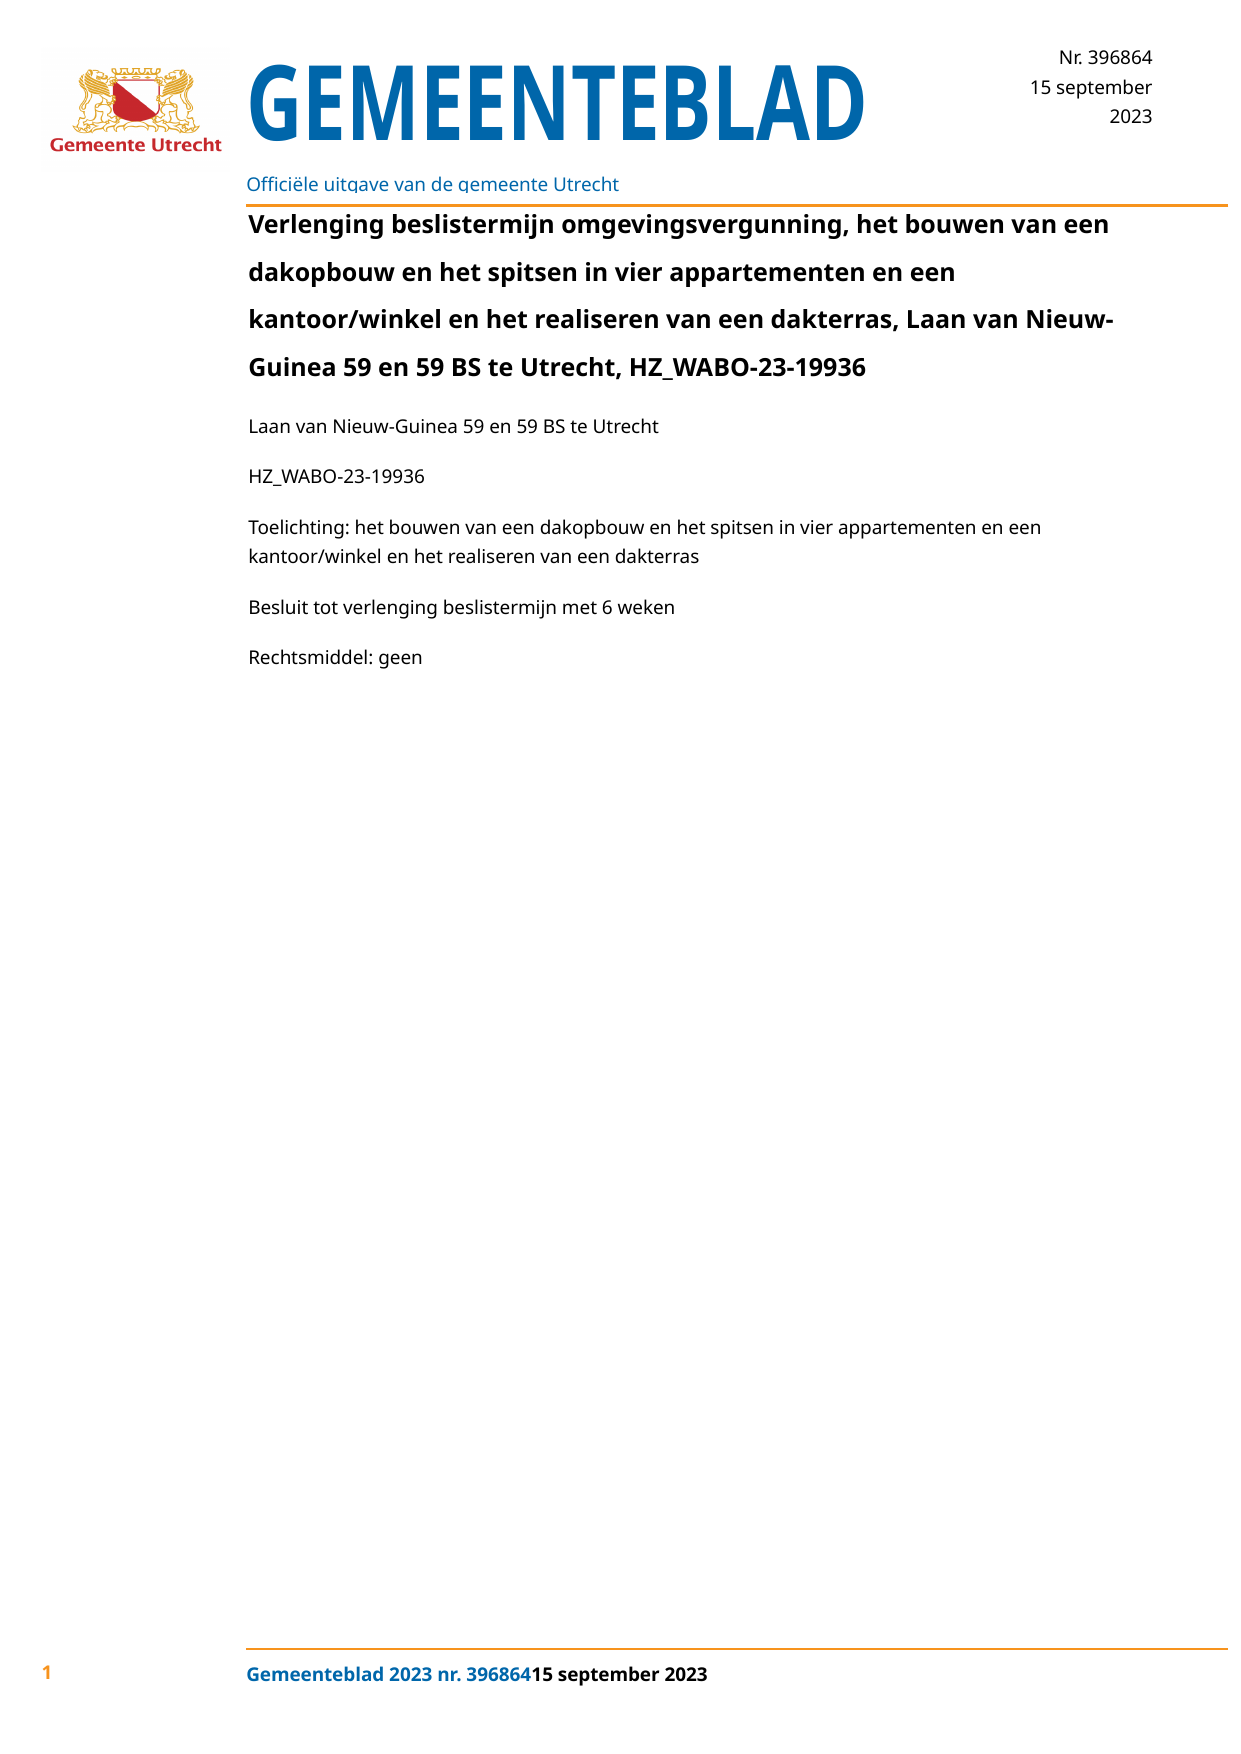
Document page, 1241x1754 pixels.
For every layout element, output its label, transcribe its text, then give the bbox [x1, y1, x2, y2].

text Laan van Nieuw-Guinea 59 en 59 BS te Utrecht [248, 413, 1152, 439]
text Besluit tot verlenging beslistermijn met 6 weken [248, 594, 1152, 620]
picture [41, 47, 231, 172]
text Toelichting: het bouwen van een dakopbouw en het spitsen in vier appartementen en een kantoor/winkel en het realiseren van een dakterras [248, 514, 1152, 569]
text Verlenging beslistermijn omgevingsvergunning, het bouwen van een dakopbouw en het spitsen in vier appartementen en een kantoor/winkel en het realiseren van een dakterras, Laan van Nieuw-Guinea 59 en 59 BS te Utrecht, HZ_WABO-23-19936 [248, 207, 1152, 384]
text Rechtsmiddel: geen [248, 644, 1152, 670]
text HZ_WABO-23-19936 [248, 463, 1152, 489]
